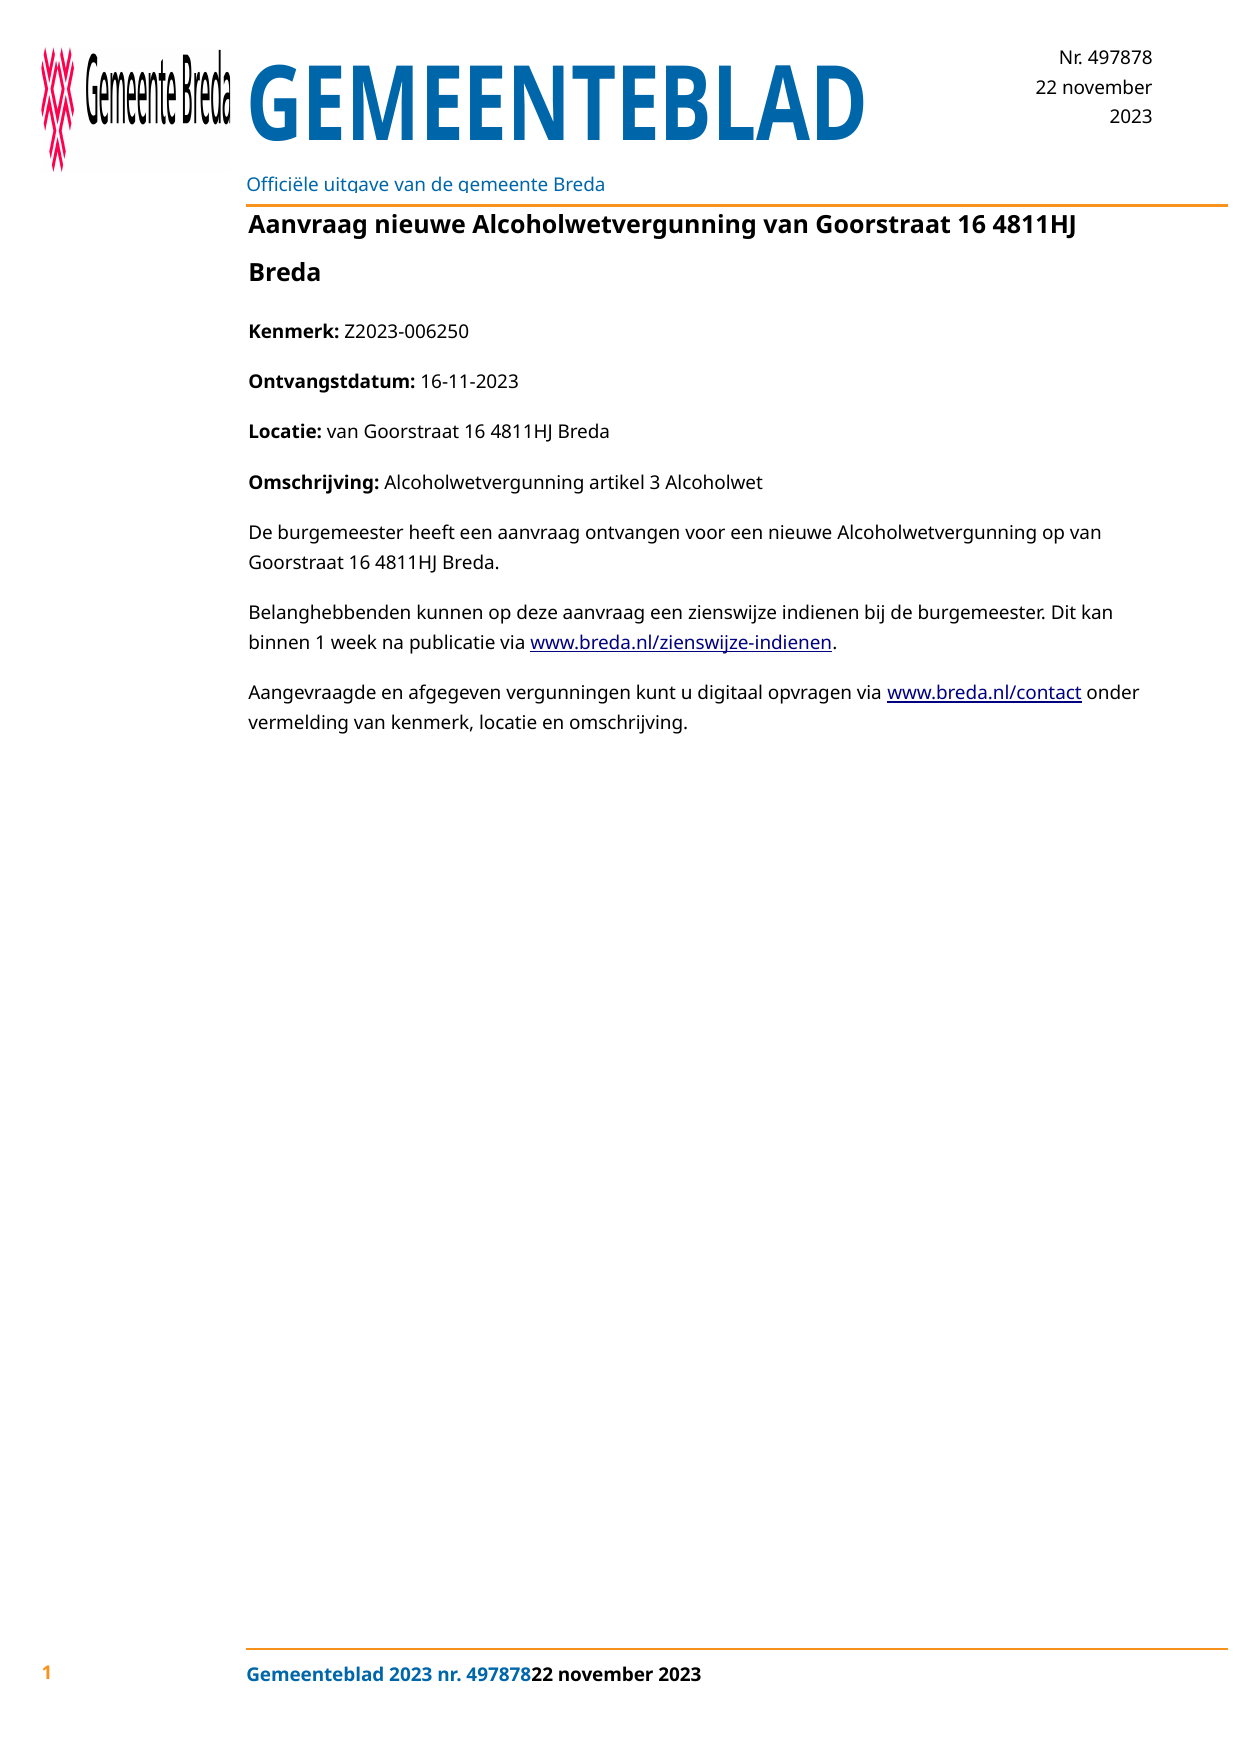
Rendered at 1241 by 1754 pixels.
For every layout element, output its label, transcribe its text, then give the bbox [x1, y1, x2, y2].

text Omschrijving: Alcoholwetvergunning artikel 3 Alcoholwet [248, 469, 1152, 495]
text Aanvraag nieuwe Alcoholwetvergunning van Goorstraat 16 4811HJ Breda [248, 207, 1152, 288]
text Kenmerk: Z2023-006250 [248, 318, 1152, 344]
text Aangevraagde en afgegeven vergunningen kunt u digitaal opvragen via www.breda.nl/contact onder vermelding van kenmerk, locatie en omschrijving. [248, 679, 1152, 735]
text Belanghebbenden kunnen op deze aanvraag een zienswijze indienen bij de burgemeester. Dit kan binnen 1 week na publicatie via www.breda.nl/zienswijze-indienen. [248, 599, 1152, 655]
text Locatie: van Goorstraat 16 4811HJ Breda [248, 419, 1152, 444]
text Ontvangstdatum: 16-11-2023 [248, 368, 1152, 394]
text De burgemeester heeft een aanvraag ontvangen voor een nieuwe Alcoholwetvergunning op van Goorstraat 16 4811HJ Breda. [248, 519, 1152, 575]
picture [41, 47, 231, 172]
